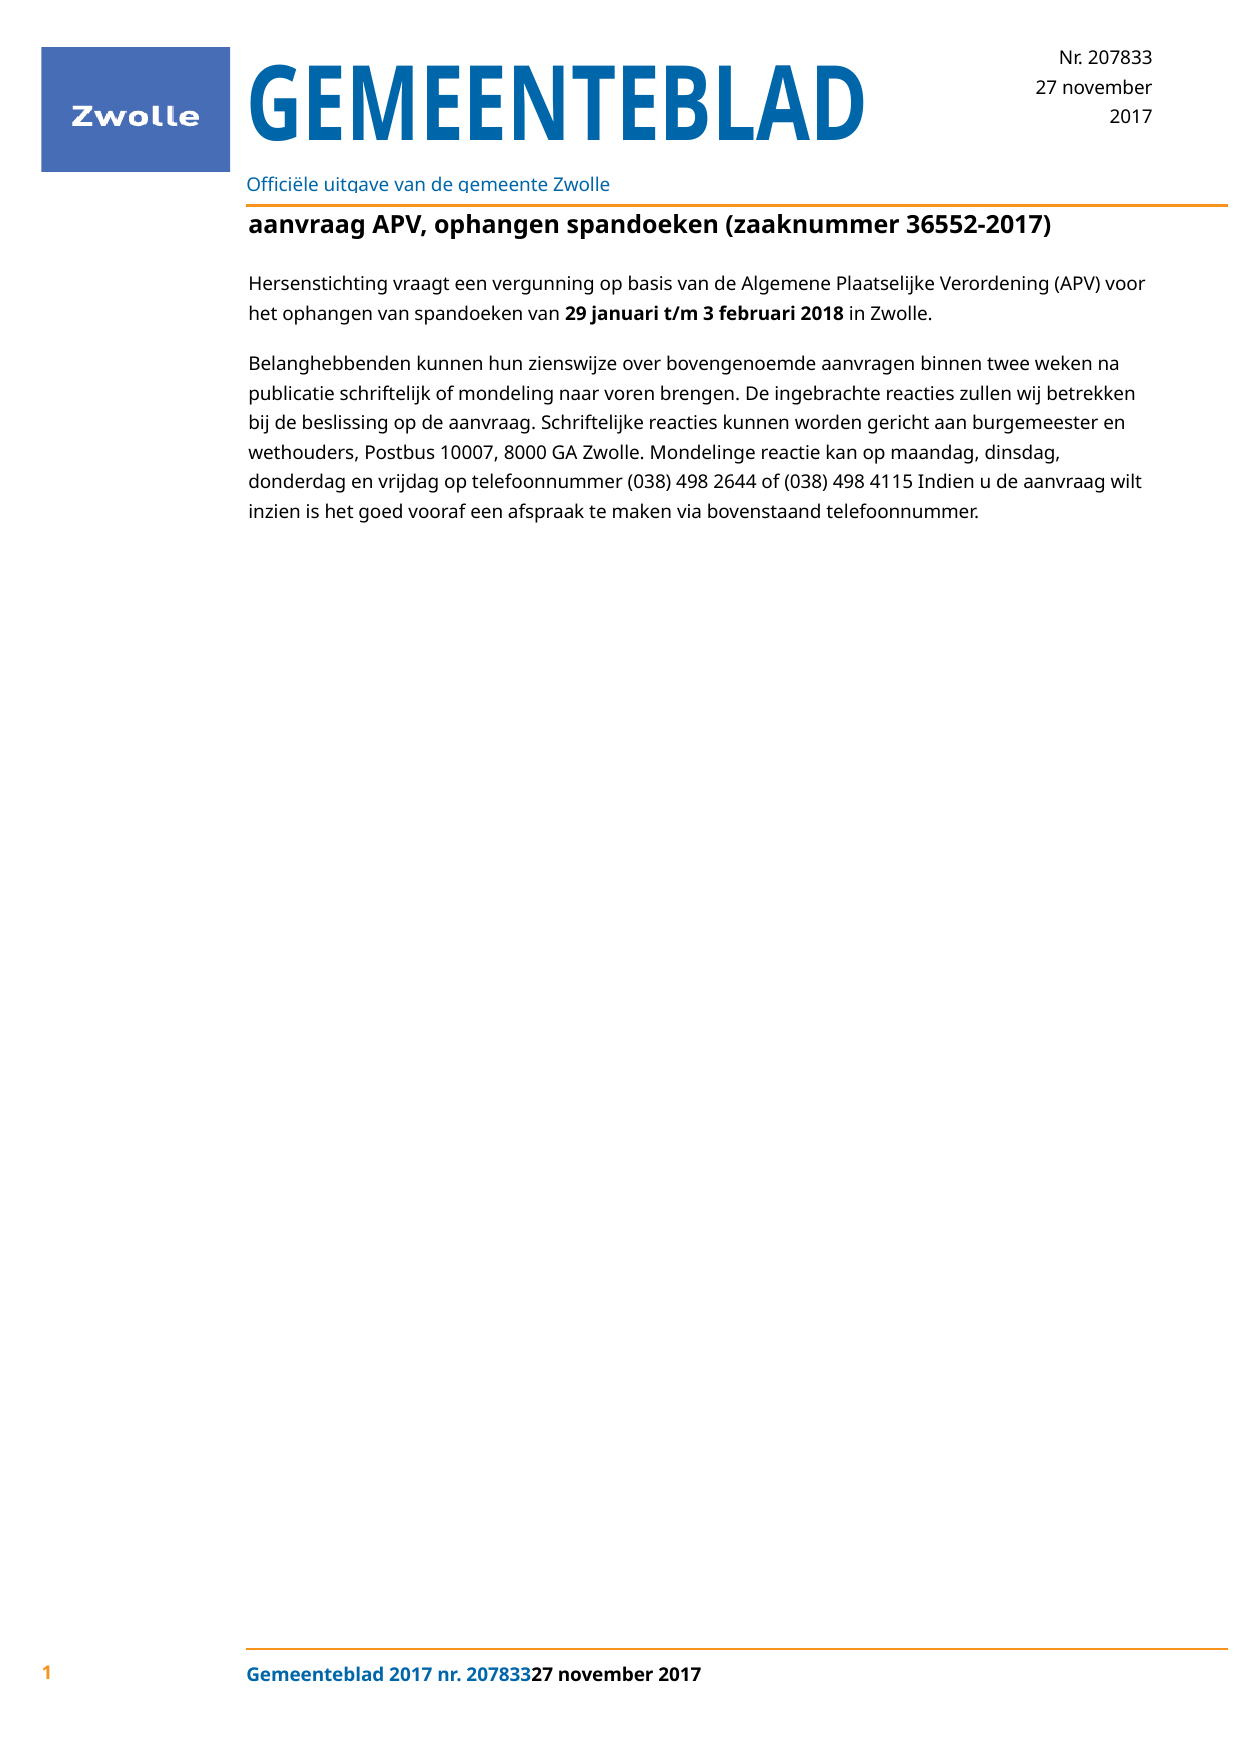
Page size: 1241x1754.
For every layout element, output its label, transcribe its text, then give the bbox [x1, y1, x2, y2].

text aanvraag APV, ophangen spandoeken (zaaknummer 36552-2017) [248, 207, 1152, 241]
picture [41, 47, 231, 172]
text Belanghebbenden kunnen hun zienswijze over bovengenoemde aanvragen binnen twee weken na publicatie schriftelijk of mondeling naar voren brengen. De ingebrachte reacties zullen wij betrekken bij de beslissing op de aanvraag. Schriftelijke reacties kunnen worden gericht aan burgemeester en wethouders, Postbus 10007, 8000 GA Zwolle. Mondelinge reactie kan op maandag, dinsdag, donderdag en vrijdag op telefoonnummer (038) 498 2644 of (038) 498 4115 Indien u de aanvraag wilt inzien is het goed vooraf een afspraak te maken via bovenstaand telefoonnummer. [248, 350, 1152, 524]
text Hersenstichting vraagt een vergunning op basis van de Algemene Plaatselijke Verordening (APV) voor het ophangen van spandoeken van 29 januari t/m 3 februari 2018 in Zwolle. [248, 270, 1152, 326]
